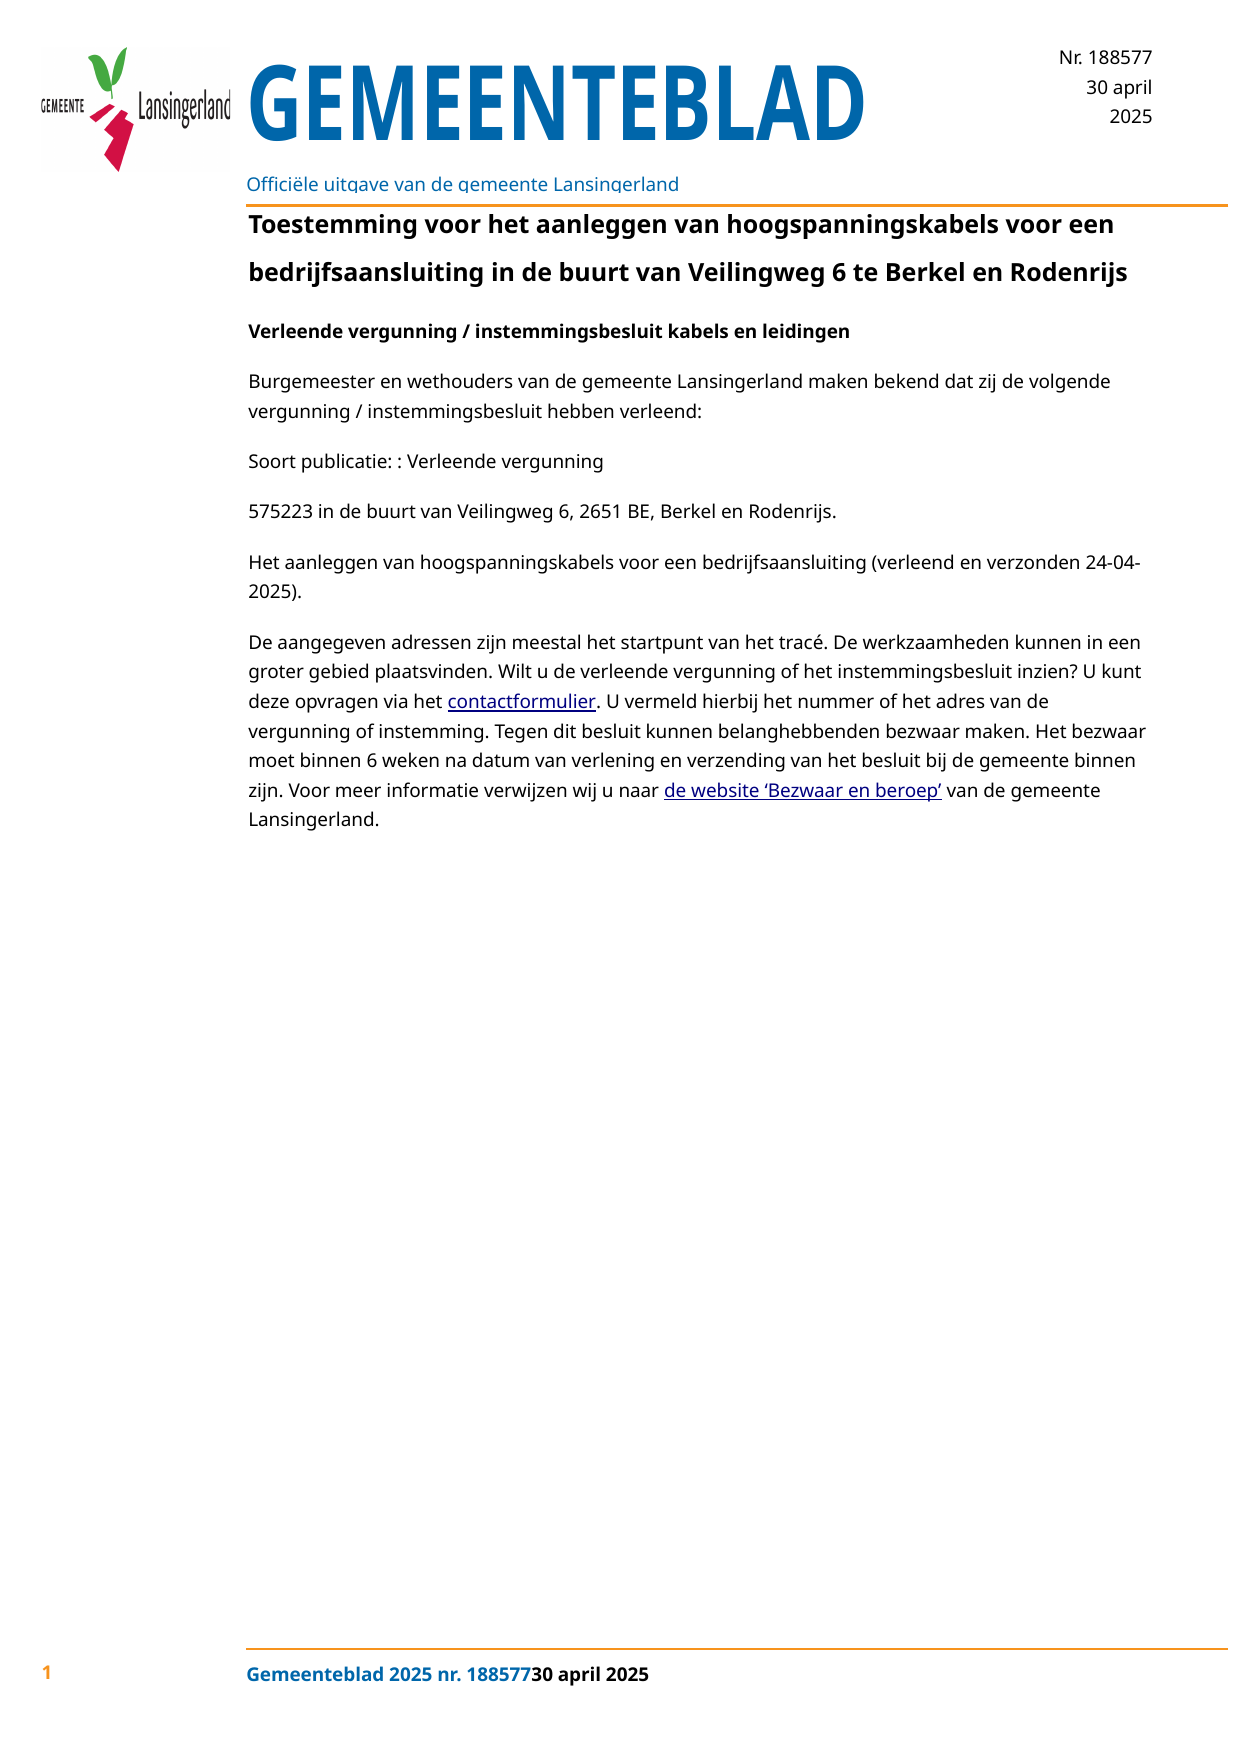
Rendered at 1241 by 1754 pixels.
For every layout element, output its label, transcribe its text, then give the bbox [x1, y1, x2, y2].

text Het aanleggen van hoogspanningskabels voor een bedrijfsaansluiting (verleend en verzonden 24-04-2025). [248, 549, 1152, 604]
text Toestemming voor het aanleggen van hoogspanningskabels voor een bedrijfsaansluiting in de buurt van Veilingweg 6 te Berkel en Rodenrijs [248, 207, 1152, 288]
picture [41, 47, 231, 172]
text Verleende vergunning / instemmingsbesluit kabels en leidingen [248, 318, 1152, 344]
text De aangegeven adressen zijn meestal het startpunt van het tracé. De werkzaamheden kunnen in een groter gebied plaatsvinden. Wilt u de verleende vergunning of het instemmingsbesluit inzien? U kunt deze opvragen via het contactformulier. U vermeld hierbij het nummer of het adres van de vergunning of instemming. Tegen dit besluit kunnen belanghebbenden bezwaar maken. Het bezwaar moet binnen 6 weken na datum van verlening en verzending van het besluit bij de gemeente binnen zijn. Voor meer informatie verwijzen wij u naar de website ‘Bezwaar en beroep’ van de gemeente Lansingerland. [248, 629, 1152, 832]
text 575223 in de buurt van Veilingweg 6, 2651 BE, Berkel en Rodenrijs. [248, 499, 1152, 524]
text Burgemeester en wethouders van de gemeente Lansingerland maken bekend dat zij de volgende vergunning / instemmingsbesluit hebben verleend: [248, 368, 1152, 424]
text Soort publicatie: : Verleende vergunning [248, 448, 1152, 474]
